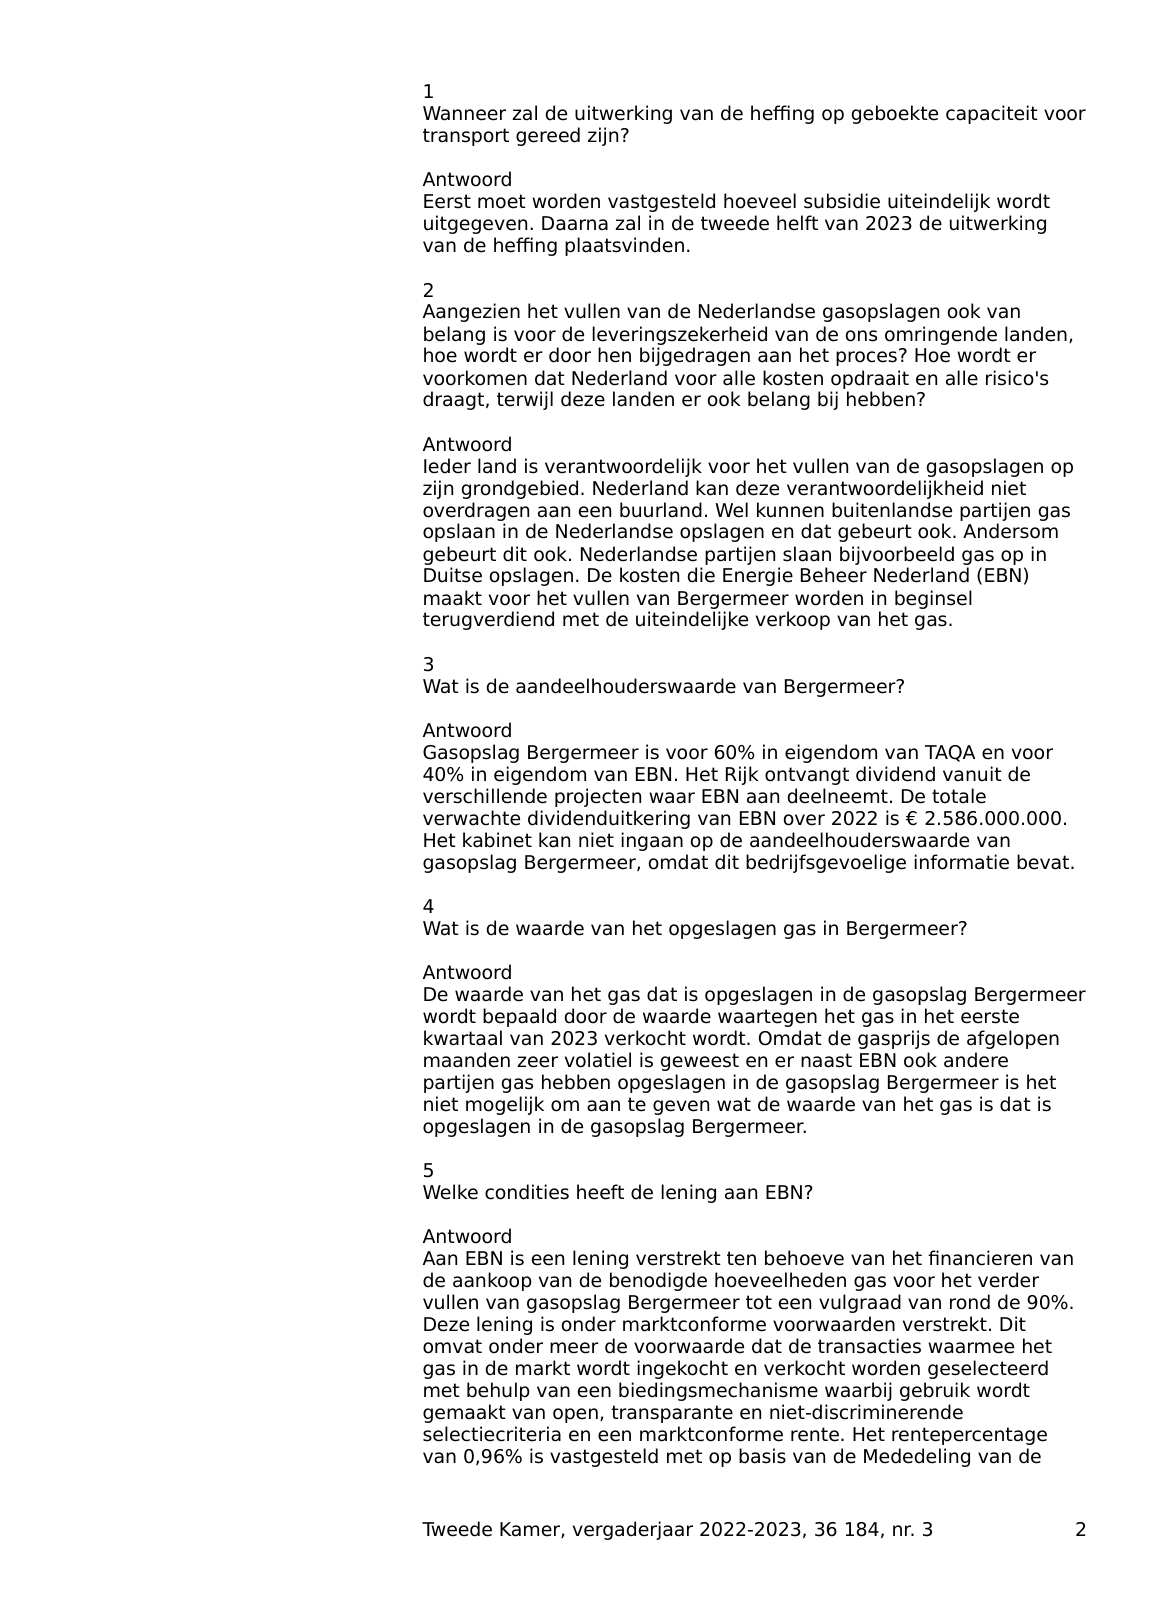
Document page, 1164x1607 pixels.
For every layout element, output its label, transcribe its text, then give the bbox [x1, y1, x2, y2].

text De waarde van het gas dat is opgeslagen in de gasopslag Bergermeer wordt bepaald door de waarde waartegen het gas in het eerste kwartaal van 2023 verkocht wordt. Omdat de gasprijs de afgelopen maanden zeer volatiel is geweest en er naast EBN ook andere partijen gas hebben opgeslagen in de gasopslag Bergermeer is het niet mogelijk om aan te geven wat de waarde van het gas is dat is opgeslagen in de gasopslag Bergermeer. [422, 984, 1087, 1138]
text Wat is de aandeelhouderswaarde van Bergermeer? [422, 676, 1087, 697]
text Aan EBN is een lening verstrekt ten behoeve van het financieren van de aankoop van de benodigde hoeveelheden gas voor het verder vullen van gasopslag Bergermeer tot een vulgraad van rond de 90%. Deze lening is onder marktconforme voorwaarden verstrekt. Dit omvat onder meer de voorwaarde dat de transacties waarmee het gas in de markt wordt ingekocht en verkocht worden geselecteerd met behulp van een biedingsmechanisme waarbij gebruik wordt gemaakt van open, transparante en niet-discriminerende selectiecriteria en een marktconforme rente. Het rentepercentage van 0,96% is vastgesteld met op basis van de Mededeling van de [422, 1248, 1087, 1468]
text Ieder land is verantwoordelijk voor het vullen van de gasopslagen op zijn grondgebied. Nederland kan deze verantwoordelijkheid niet overdragen aan een buurland. Wel kunnen buitenlandse partijen gas opslaan in de Nederlandse opslagen en dat gebeurt ook. Andersom gebeurt dit ook. Nederlandse partijen slaan bijvoorbeeld gas op in Duitse opslagen. De kosten die Energie Beheer Nederland (EBN) maakt voor het vullen van Bergermeer worden in beginsel terugverdiend met de uiteindelijke verkoop van het gas. [422, 456, 1087, 631]
text Aangezien het vullen van de Nederlandse gasopslagen ook van belang is voor de leveringszekerheid van de ons omringende landen, hoe wordt er door hen bijgedragen aan het proces? Hoe wordt er voorkomen dat Nederland voor alle kosten opdraait en alle risico's draagt, terwijl deze landen er ook belang bij hebben? [422, 301, 1087, 411]
text 1 [422, 81, 1087, 103]
text Antwoord [422, 1226, 1087, 1248]
text Gasopslag Bergermeer is voor 60% in eigendom van TAQA en voor 40% in eigendom van EBN. Het Rijk ontvangt dividend vanuit de verschillende projecten waar EBN aan deelneemt. De totale verwachte dividenduitkering van EBN over 2022 is € 2.586.000.000. Het kabinet kan niet ingaan op de aandeelhouderswaarde van gasopslag Bergermeer, omdat dit bedrijfsgevoelige informatie bevat. [422, 742, 1087, 873]
text Wanneer zal de uitwerking van de heffing op geboekte capaciteit voor transport gereed zijn? [422, 103, 1087, 147]
text 4 [422, 896, 1087, 918]
text Antwoord [422, 962, 1087, 984]
text 2 [422, 279, 1087, 301]
text Antwoord [422, 169, 1087, 191]
text Antwoord [422, 720, 1087, 742]
text 5 [422, 1160, 1087, 1182]
text 3 [422, 653, 1087, 676]
text Eerst moet worden vastgesteld hoeveel subsidie uiteindelijk wordt uitgegeven. Daarna zal in de tweede helft van 2023 de uitwerking van de heffing plaatsvinden. [422, 191, 1087, 257]
text Wat is de waarde van het opgeslagen gas in Bergermeer? [422, 918, 1087, 940]
text Welke condities heeft de lening aan EBN? [422, 1182, 1087, 1204]
text Antwoord [422, 433, 1087, 456]
